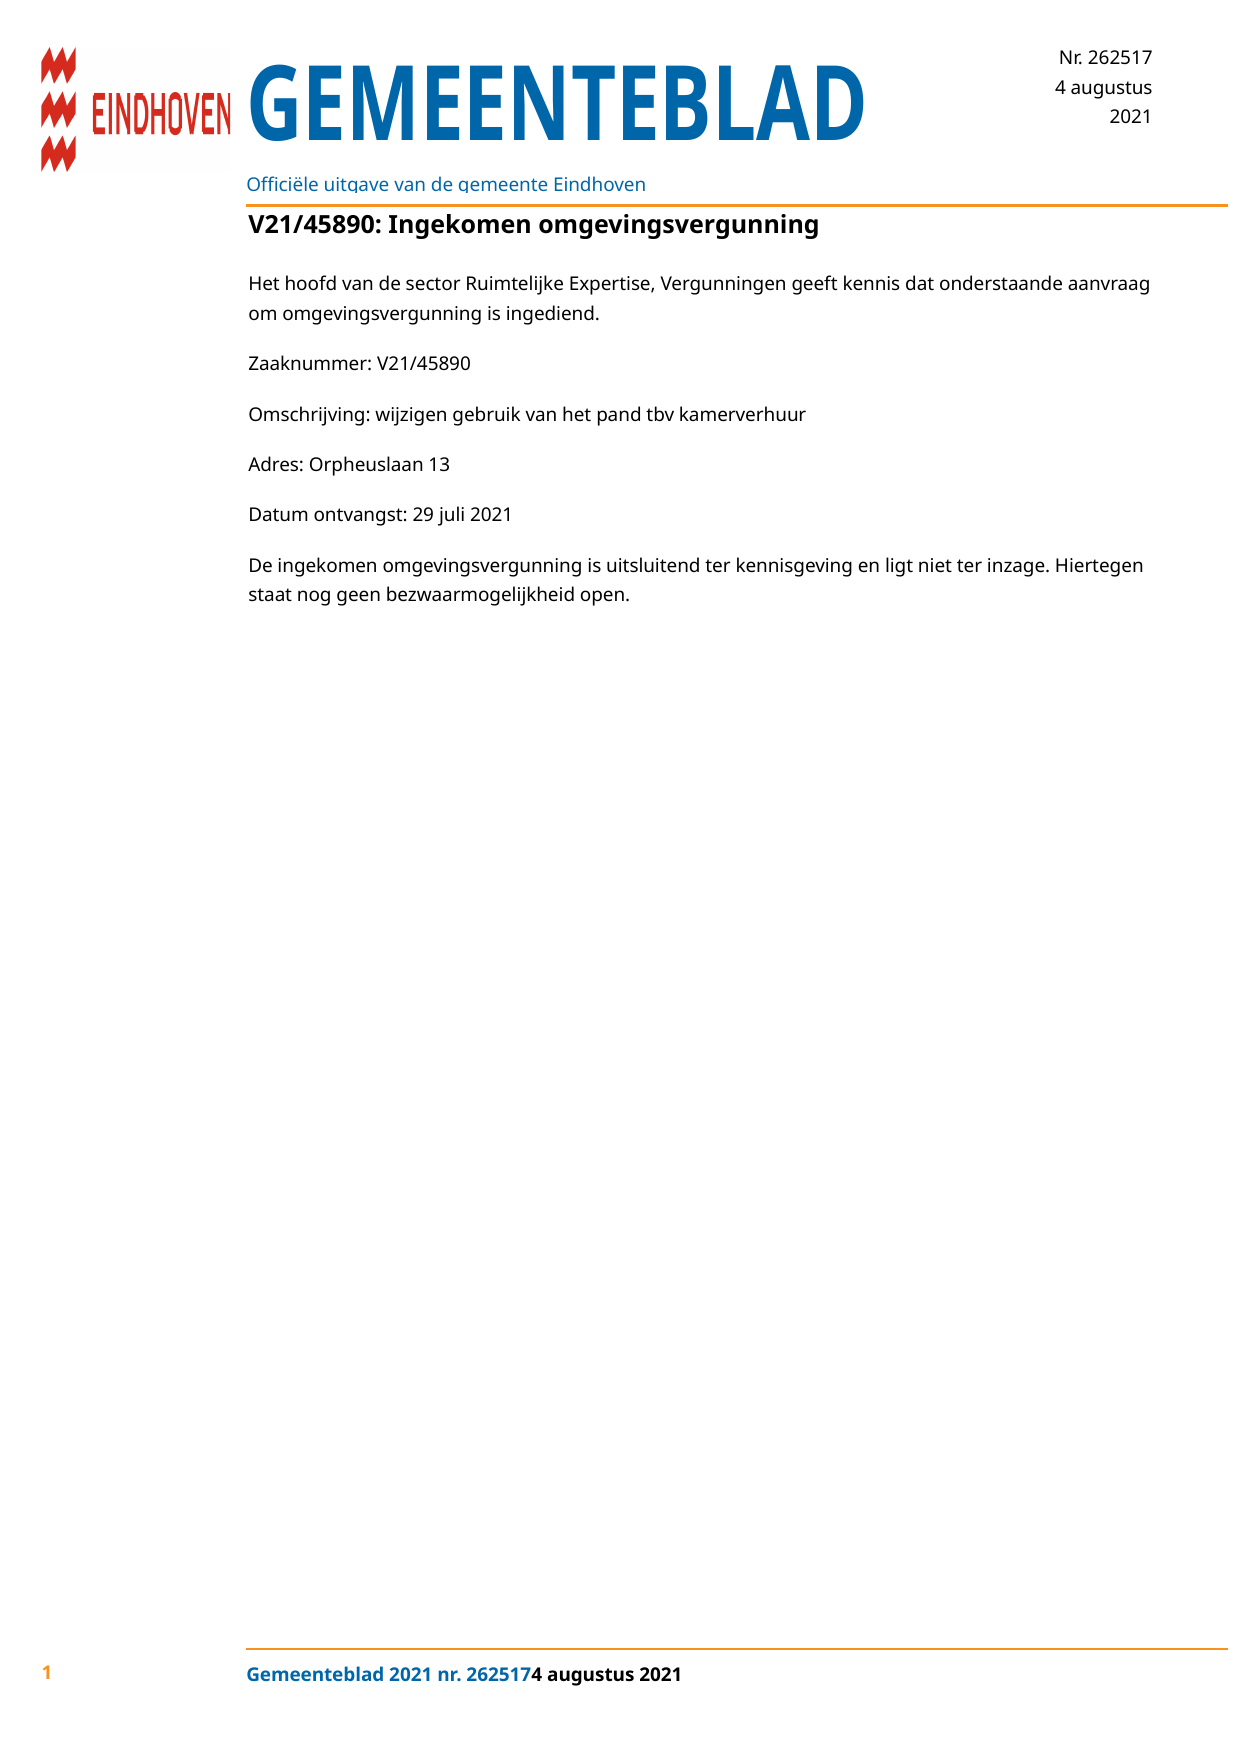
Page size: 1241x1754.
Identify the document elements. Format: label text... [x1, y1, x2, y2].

text V21/45890: Ingekomen omgevingsvergunning [248, 207, 1152, 241]
text De ingekomen omgevingsvergunning is uitsluitend ter kennisgeving en ligt niet ter inzage. Hiertegen staat nog geen bezwaarmogelijkheid open. [248, 552, 1152, 607]
text Zaaknummer: V21/45890 [248, 350, 1152, 376]
text Het hoofd van de sector Ruimtelijke Expertise, Vergunningen geeft kennis dat onderstaande aanvraag om omgevingsvergunning is ingediend. [248, 270, 1152, 326]
text Datum ontvangst: 29 juli 2021 [248, 502, 1152, 527]
text Omschrijving: wijzigen gebruik van het pand tbv kamerverhuur [248, 401, 1152, 426]
text Adres: Orpheuslaan 13 [248, 451, 1152, 477]
picture [41, 47, 231, 172]
